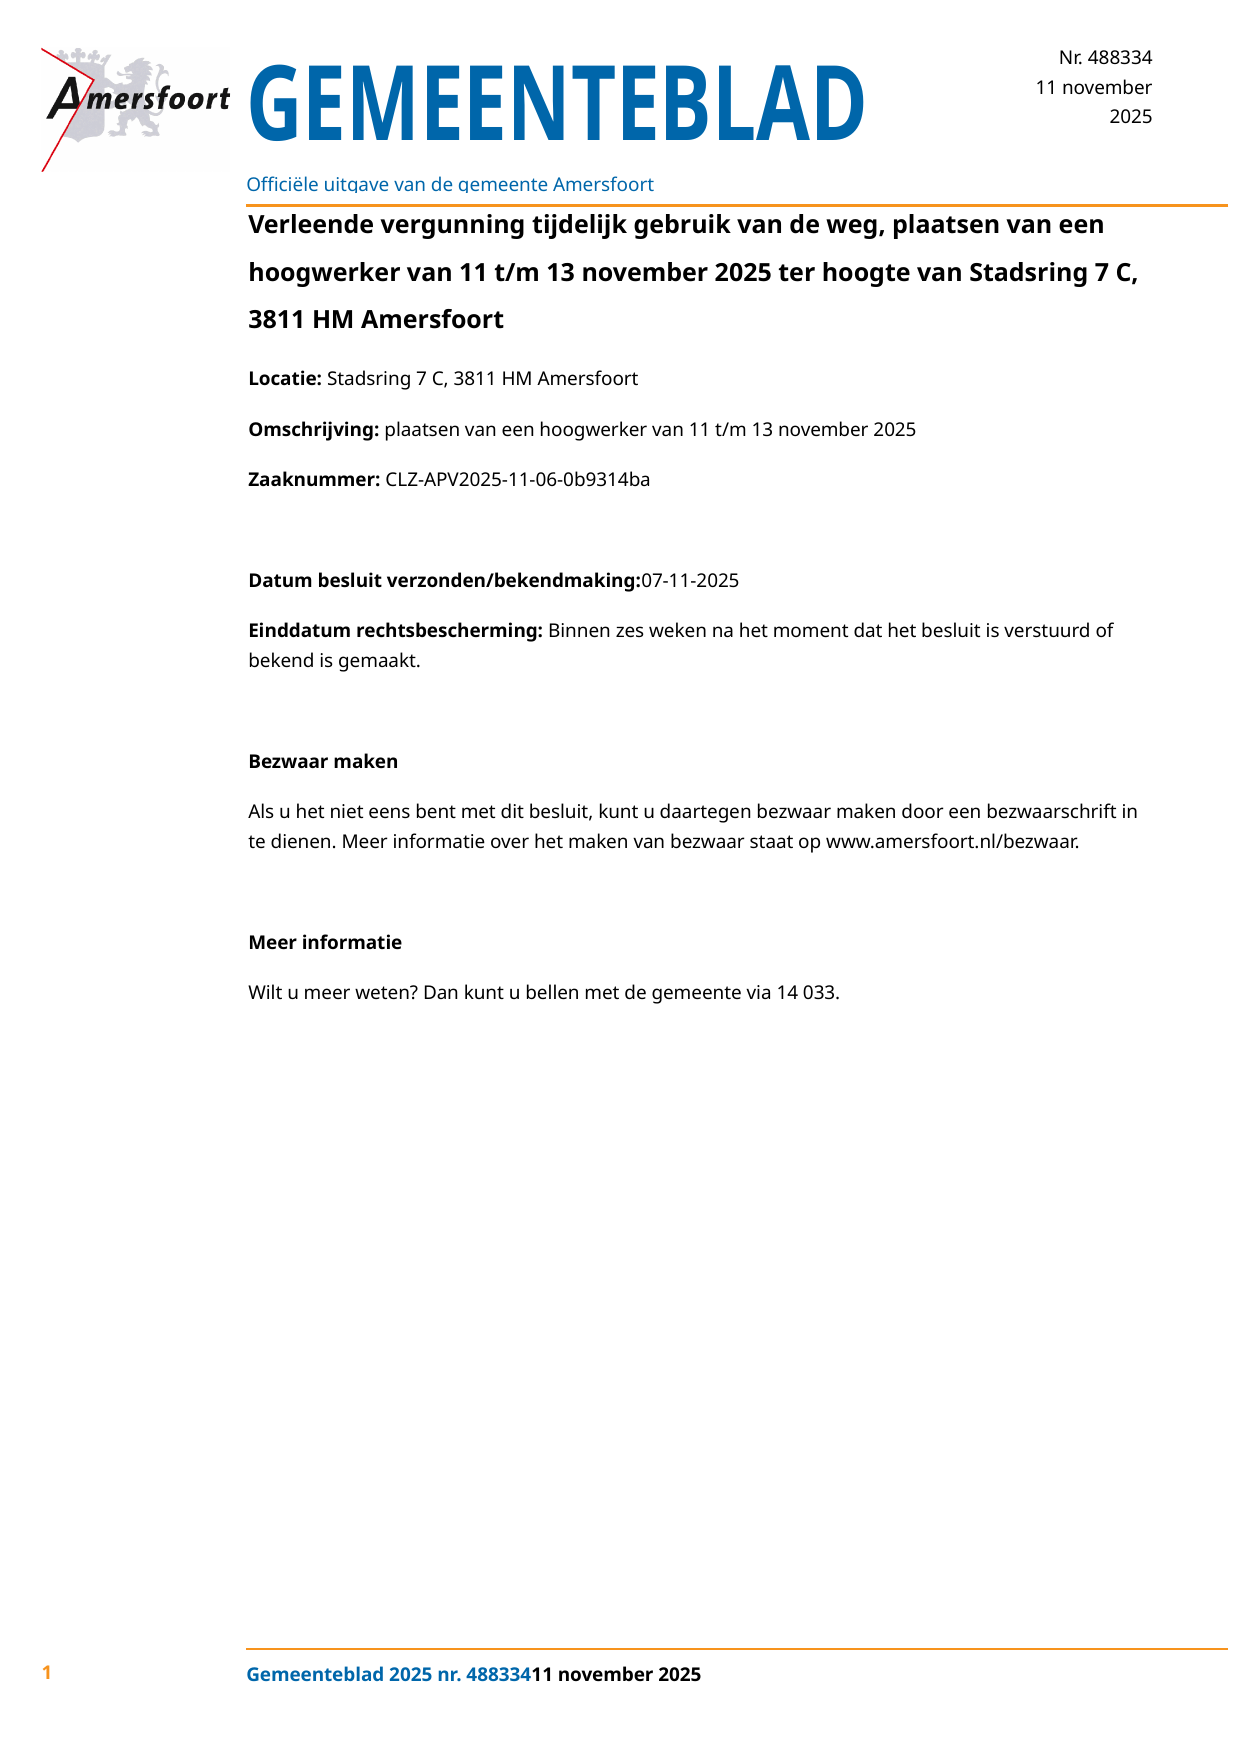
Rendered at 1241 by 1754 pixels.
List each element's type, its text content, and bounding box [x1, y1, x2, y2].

text Wilt u meer weten? Dan kunt u bellen met de gemeente via 14 033. [248, 979, 1152, 1005]
picture [41, 47, 231, 172]
text Zaaknummer: CLZ-APV2025-11-06-0b9314ba [248, 466, 1152, 492]
text Meer informatie [248, 929, 1152, 954]
text Bezwaar maken [248, 748, 1152, 774]
text Datum besluit verzonden/bekendmaking:07-11-2025 [248, 567, 1152, 593]
text Als u het niet eens bent met dit besluit, kunt u daartegen bezwaar maken door een bezwaarschrift in te dienen. Meer informatie over het maken van bezwaar staat op www.amersfoort.nl/bezwaar. [248, 798, 1152, 854]
text Locatie: Stadsring 7 C, 3811 HM Amersfoort [248, 366, 1152, 391]
text Omschrijving: plaatsen van een hoogwerker van 11 t/m 13 november 2025 [248, 416, 1152, 442]
text Einddatum rechtsbescherming: Binnen zes weken na het moment dat het besluit is verstuurd of bekend is gemaakt. [248, 618, 1152, 673]
text Verleende vergunning tijdelijk gebruik van de weg, plaatsen van een hoogwerker van 11 t/m 13 november 2025 ter hoogte van Stadsring 7 C, 3811 HM Amersfoort [248, 207, 1152, 336]
